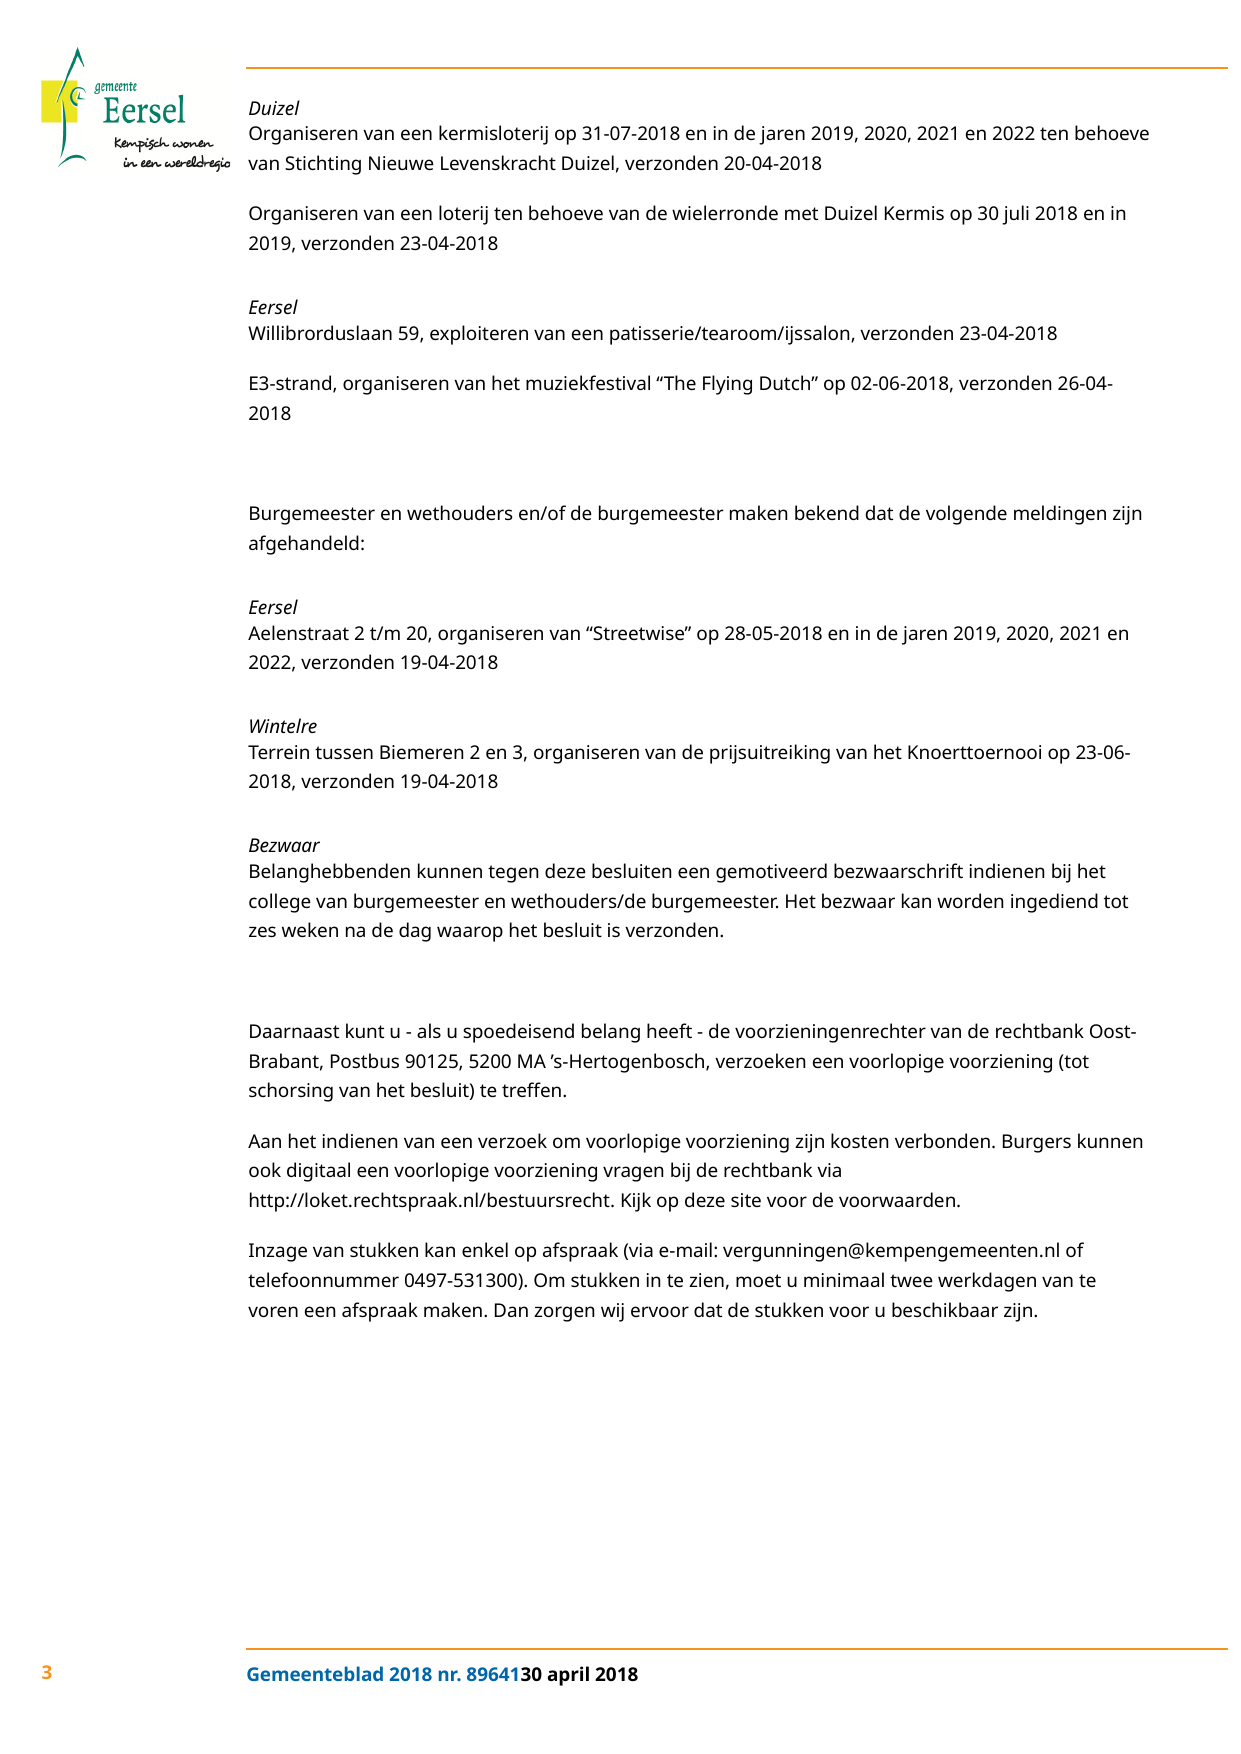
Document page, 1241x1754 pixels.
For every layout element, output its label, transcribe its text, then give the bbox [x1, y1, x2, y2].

text Aan het indienen van een verzoek om voorlopige voorziening zijn kosten verbonden. Burgers kunnen ook digitaal een voorlopige voorziening vragen bij de rechtbank via http://loket.rechtspraak.nl/bestuursrecht. Kijk op deze site voor de voorwaarden. [248, 1128, 1152, 1213]
text Duizel [248, 95, 1152, 121]
text Wintelre [248, 713, 1152, 739]
text Bezwaar [248, 833, 1152, 858]
text Daarnaast kunt u - als u spoedeisend belang heeft - de voorzieningenrechter van de rechtbank Oost-Brabant, Postbus 90125, 5200 MA ’s-Hertogenbosch, verzoeken een voorlopige voorziening (tot schorsing van het besluit) te treffen. [248, 1018, 1152, 1103]
text Organiseren van een kermisloterij op 31-07-2018 en in de jaren 2019, 2020, 2021 en 2022 ten behoeve van Stichting Nieuwe Levenskracht Duizel, verzonden 20-04-2018 [248, 121, 1152, 176]
picture [41, 47, 231, 172]
text Eersel [248, 294, 1152, 320]
text Terrein tussen Biemeren 2 en 3, organiseren van de prijsuitreiking van het Knoerttoernooi op 23-06-2018, verzonden 19-04-2018 [248, 739, 1152, 794]
text Willibrorduslaan 59, exploiteren van een patisserie/tearoom/ijssalon, verzonden 23-04-2018 [248, 320, 1152, 346]
text E3-strand, organiseren van het muziekfestival “The Flying Dutch” op 02-06-2018, verzonden 26-04-2018 [248, 370, 1152, 426]
text Aelenstraat 2 t/m 20, organiseren van “Streetwise” op 28-05-2018 en in de jaren 2019, 2020, 2021 en 2022, verzonden 19-04-2018 [248, 620, 1152, 675]
text Burgemeester en wethouders en/of de burgemeester maken bekend dat de volgende meldingen zijn afgehandeld: [248, 501, 1152, 556]
text Belanghebbenden kunnen tegen deze besluiten een gemotiveerd bezwaarschrift indienen bij het college van burgemeester en wethouders/de burgemeester. Het bezwaar kan worden ingediend tot zes weken na de dag waarop het besluit is verzonden. [248, 858, 1152, 943]
text Inzage van stukken kan enkel op afspraak (via e-mail: vergunningen@kempengemeenten.nl of telefoonnummer 0497-531300). Om stukken in te zien, moet u minimaal twee werkdagen van te voren een afspraak maken. Dan zorgen wij ervoor dat de stukken voor u beschikbaar zijn. [248, 1238, 1152, 1322]
text Organiseren van een loterij ten behoeve van de wielerronde met Duizel Kermis op 30 juli 2018 en in 2019, verzonden 23-04-2018 [248, 201, 1152, 256]
text Eersel [248, 594, 1152, 620]
